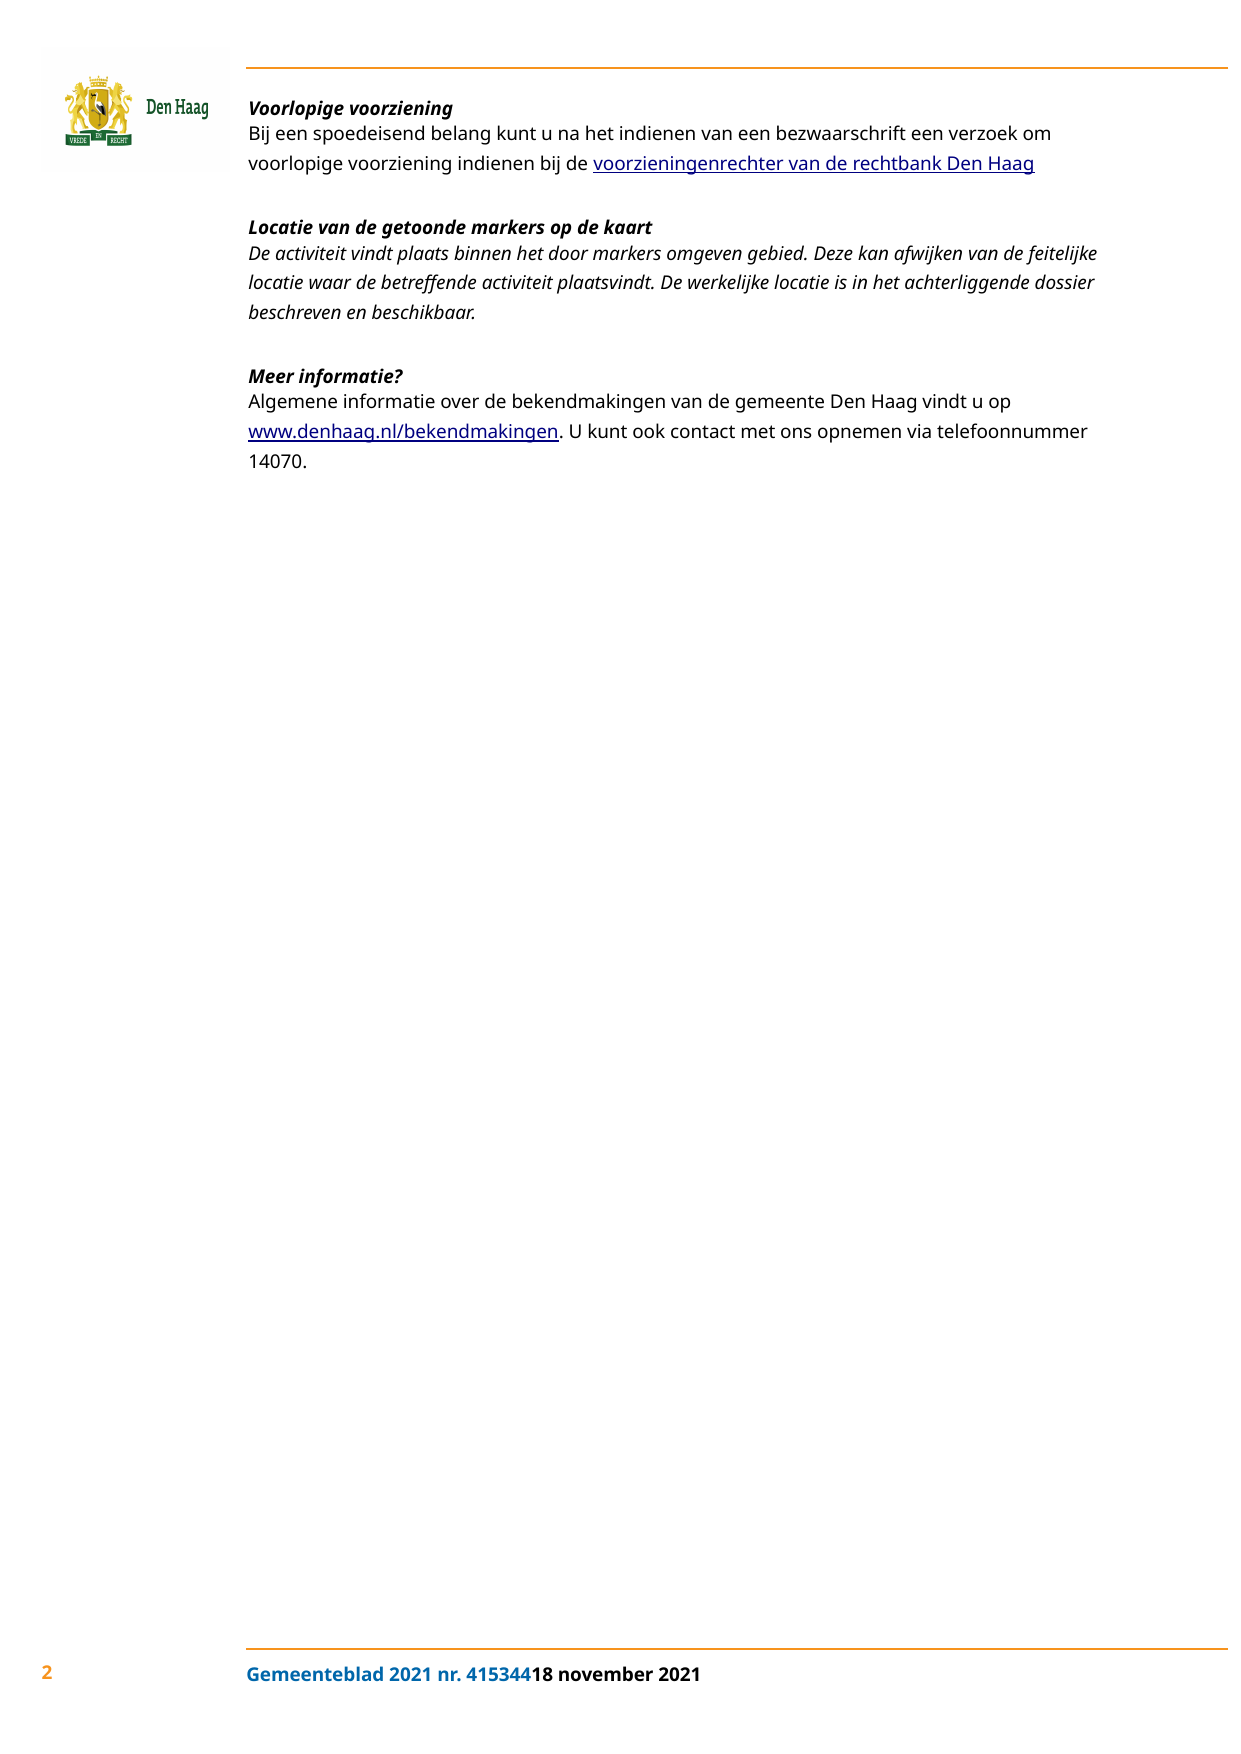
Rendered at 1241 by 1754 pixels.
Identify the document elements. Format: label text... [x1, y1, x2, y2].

text Locatie van de getoonde markers op de kaart [248, 214, 1152, 240]
text Meer informatie? [248, 363, 1152, 389]
text De activiteit vindt plaats binnen het door markers omgeven gebied. Deze kan afwijken van de feitelijke locatie waar de betreffende activiteit plaatsvindt. De werkelijke locatie is in het achterliggende dossier beschreven en beschikbaar. [248, 240, 1152, 325]
text Bij een spoedeisend belang kunt u na het indienen van een bezwaarschrift een verzoek om voorlopige voorziening indienen bij de voorzieningenrechter van de rechtbank Den Haag [248, 121, 1152, 176]
picture [41, 47, 231, 172]
text Voorlopige voorziening [248, 95, 1152, 121]
text Algemene informatie over de bekendmakingen van de gemeente Den Haag vindt u op www.denhaag.nl/bekendmakingen. U kunt ook contact met ons opnemen via telefoonnummer 14070. [248, 389, 1152, 473]
